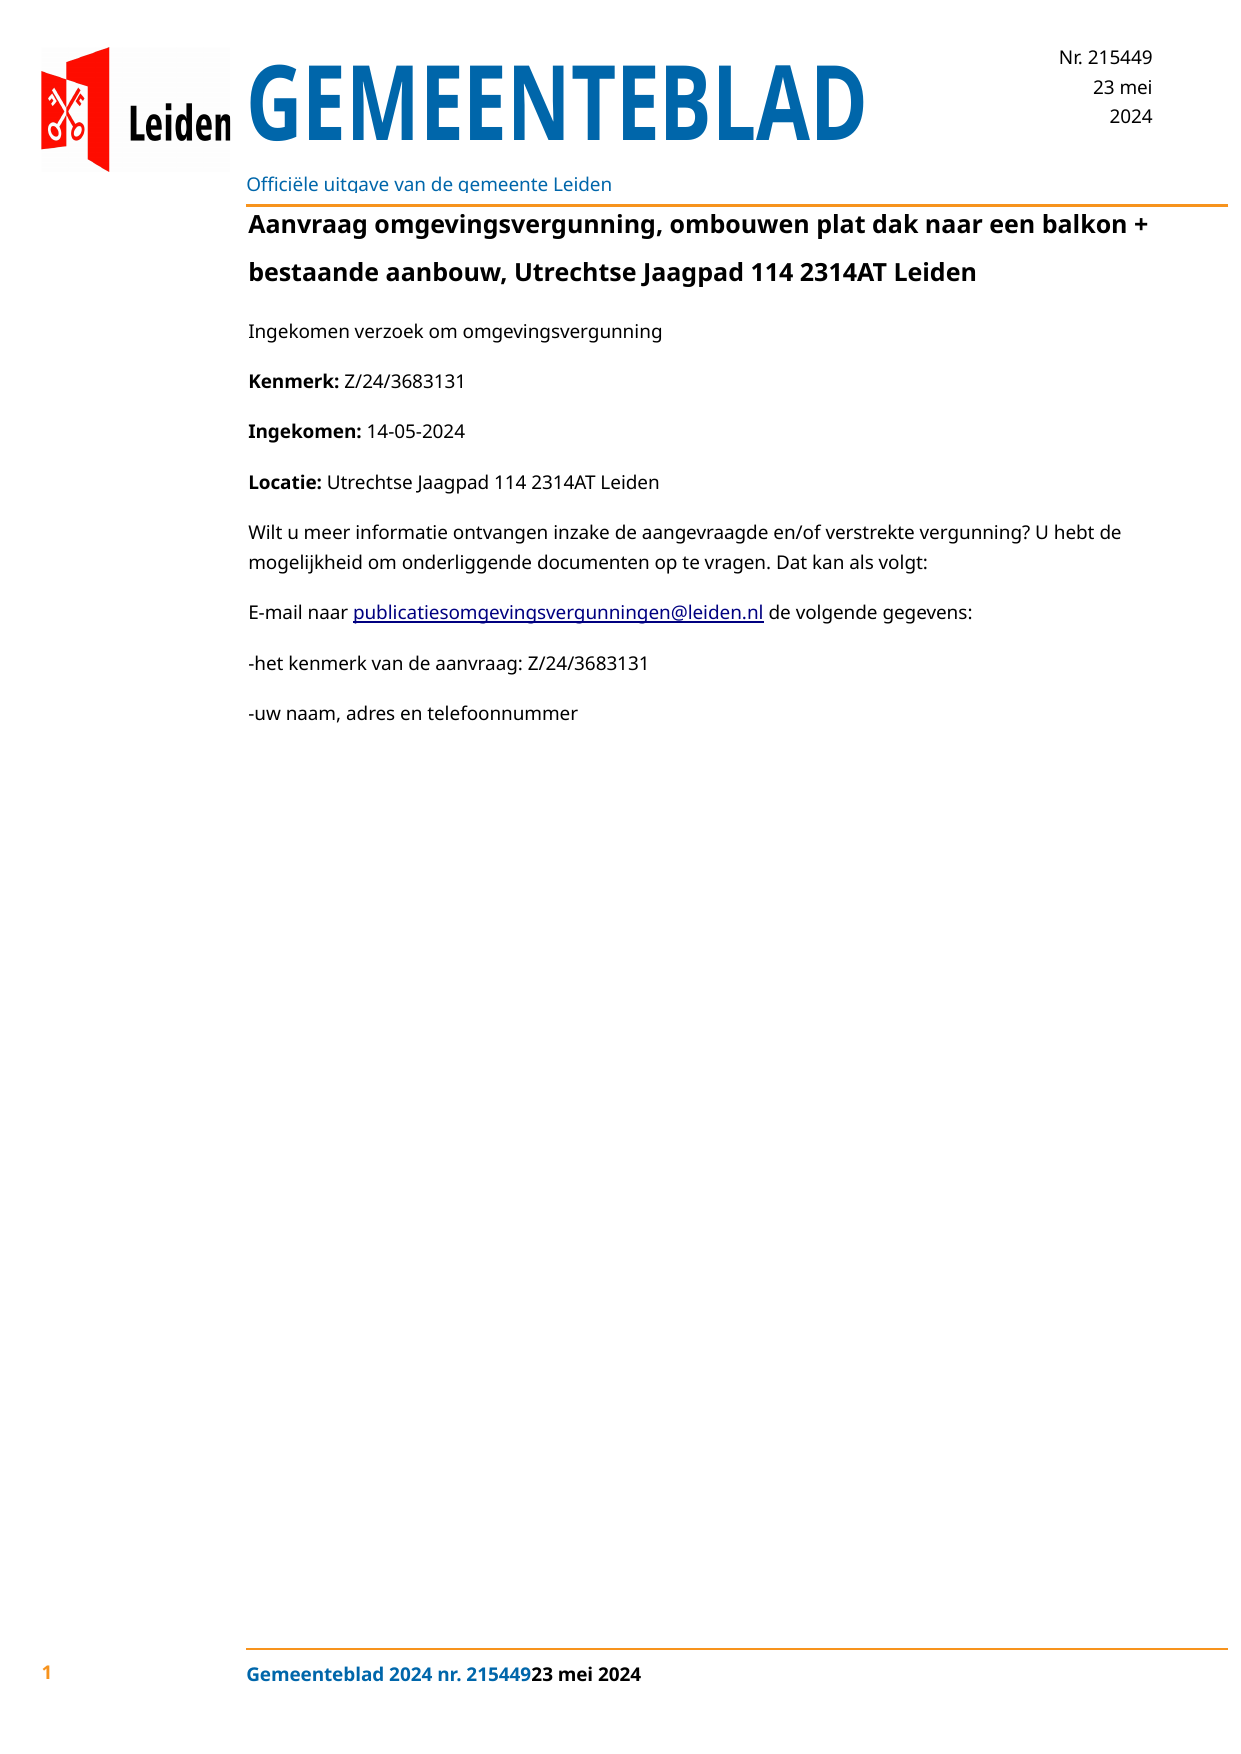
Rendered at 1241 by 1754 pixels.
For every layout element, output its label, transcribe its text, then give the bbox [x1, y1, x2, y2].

text Aanvraag omgevingsvergunning, ombouwen plat dak naar een balkon + bestaande aanbouw, Utrechtse Jaagpad 114 2314AT Leiden [248, 207, 1152, 288]
text Kenmerk: Z/24/3683131 [248, 368, 1152, 394]
text E-mail naar publicatiesomgevingsvergunningen@leiden.nl de volgende gegevens: [248, 599, 1152, 625]
text Ingekomen: 14-05-2024 [248, 419, 1152, 444]
text -uw naam, adres en telefoonnummer [248, 700, 1152, 726]
text Wilt u meer informatie ontvangen inzake de aangevraagde en/of verstrekte vergunning? U hebt de mogelijkheid om onderliggende documenten op te vragen. Dat kan als volgt: [248, 519, 1152, 575]
picture [41, 47, 231, 172]
text Locatie: Utrechtse Jaagpad 114 2314AT Leiden [248, 469, 1152, 495]
text Ingekomen verzoek om omgevingsvergunning [248, 318, 1152, 344]
text -het kenmerk van de aanvraag: Z/24/3683131 [248, 650, 1152, 676]
